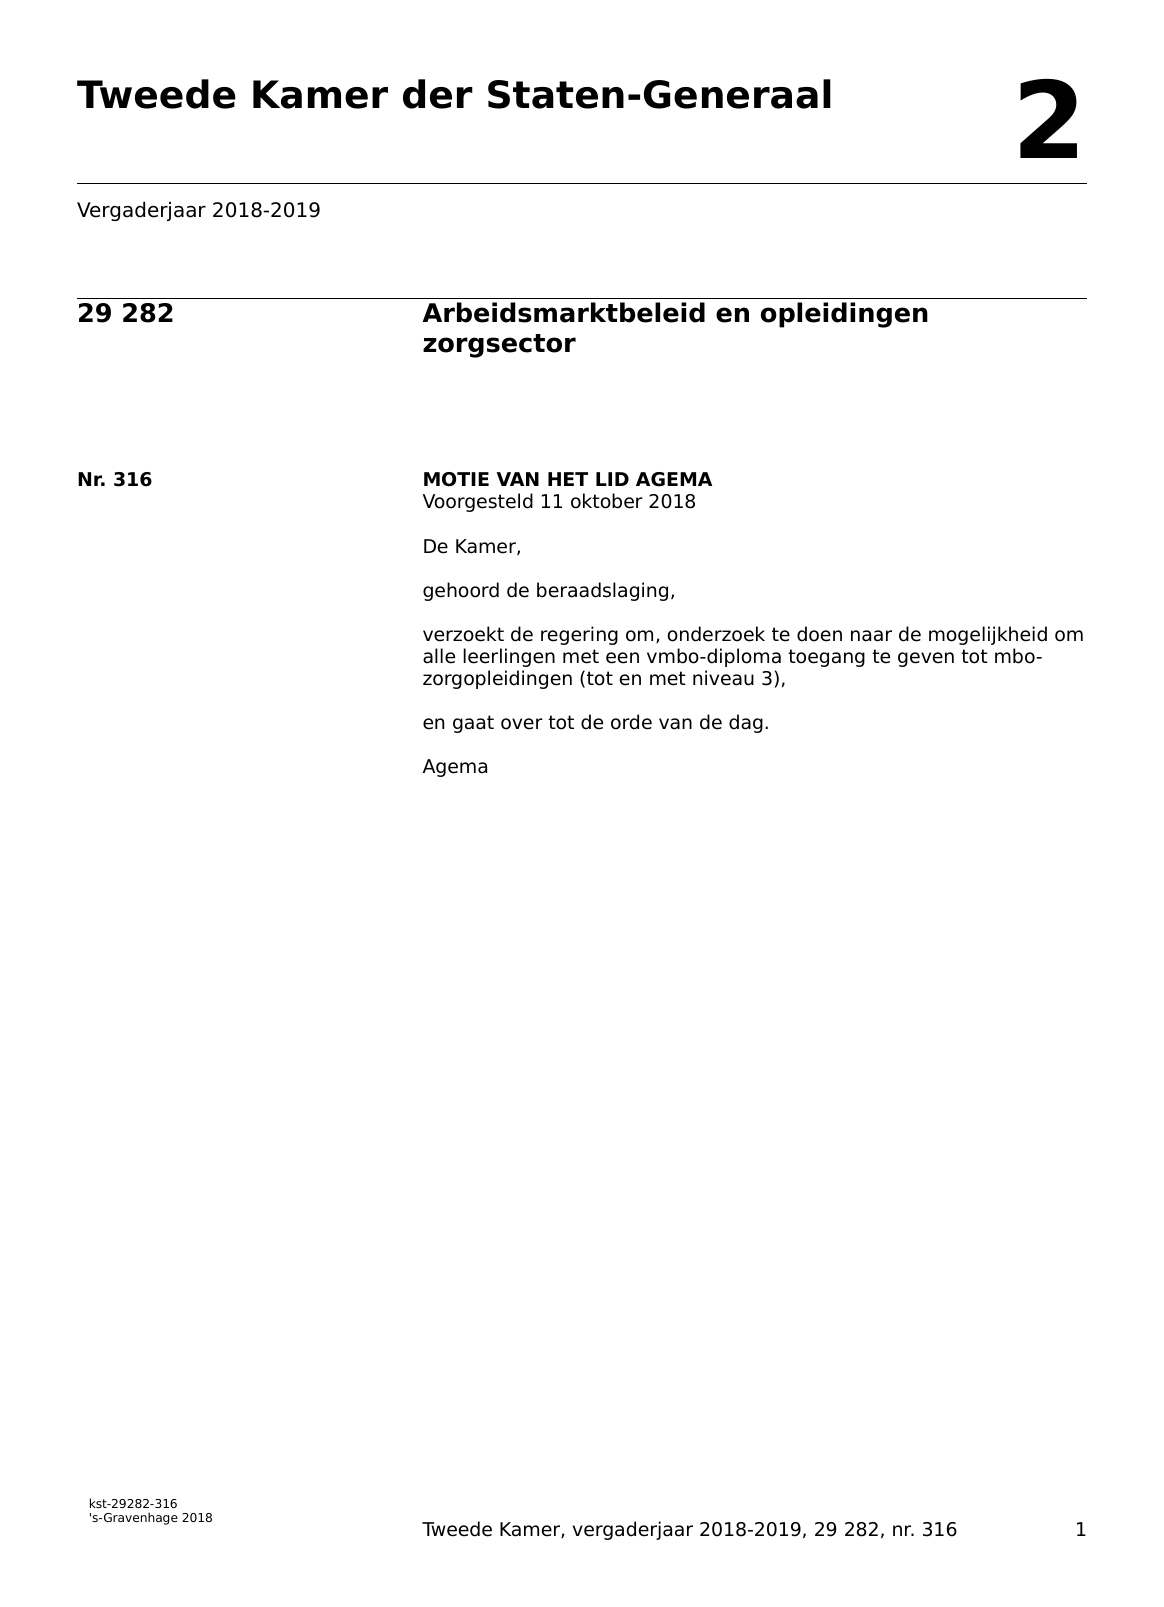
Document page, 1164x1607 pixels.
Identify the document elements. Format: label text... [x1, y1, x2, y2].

table_header Tweede Kamer der Staten-Generaal [77, 59, 886, 183]
subtitle 29 282 Arbeidsmarktbeleid en opleidingen zorgsector [77, 299, 1087, 358]
text De Kamer, [422, 536, 1087, 557]
text en gaat over tot de orde van de dag. [422, 712, 1087, 734]
text Agema [422, 756, 1087, 778]
text gehoord de beraadslaging, [422, 580, 1087, 602]
text kst-29282-316 [88, 1497, 323, 1511]
table_cell Vergaderjaar 2018-2019 [77, 184, 1087, 298]
text 's-Gravenhage 2018 [88, 1511, 323, 1525]
subtitle Nr. 316 MOTIE VAN HET LID AGEMA [77, 469, 1087, 491]
text Voorgesteld 11 oktober 2018 [422, 491, 1087, 513]
text verzoekt de regering om, onderzoek te doen naar de mogelijkheid om alle leerlingen met een vmbo-diploma toegang te geven tot mbo-zorgopleidingen (tot en met niveau 3), [422, 624, 1087, 690]
table_header 2 [886, 59, 1087, 183]
